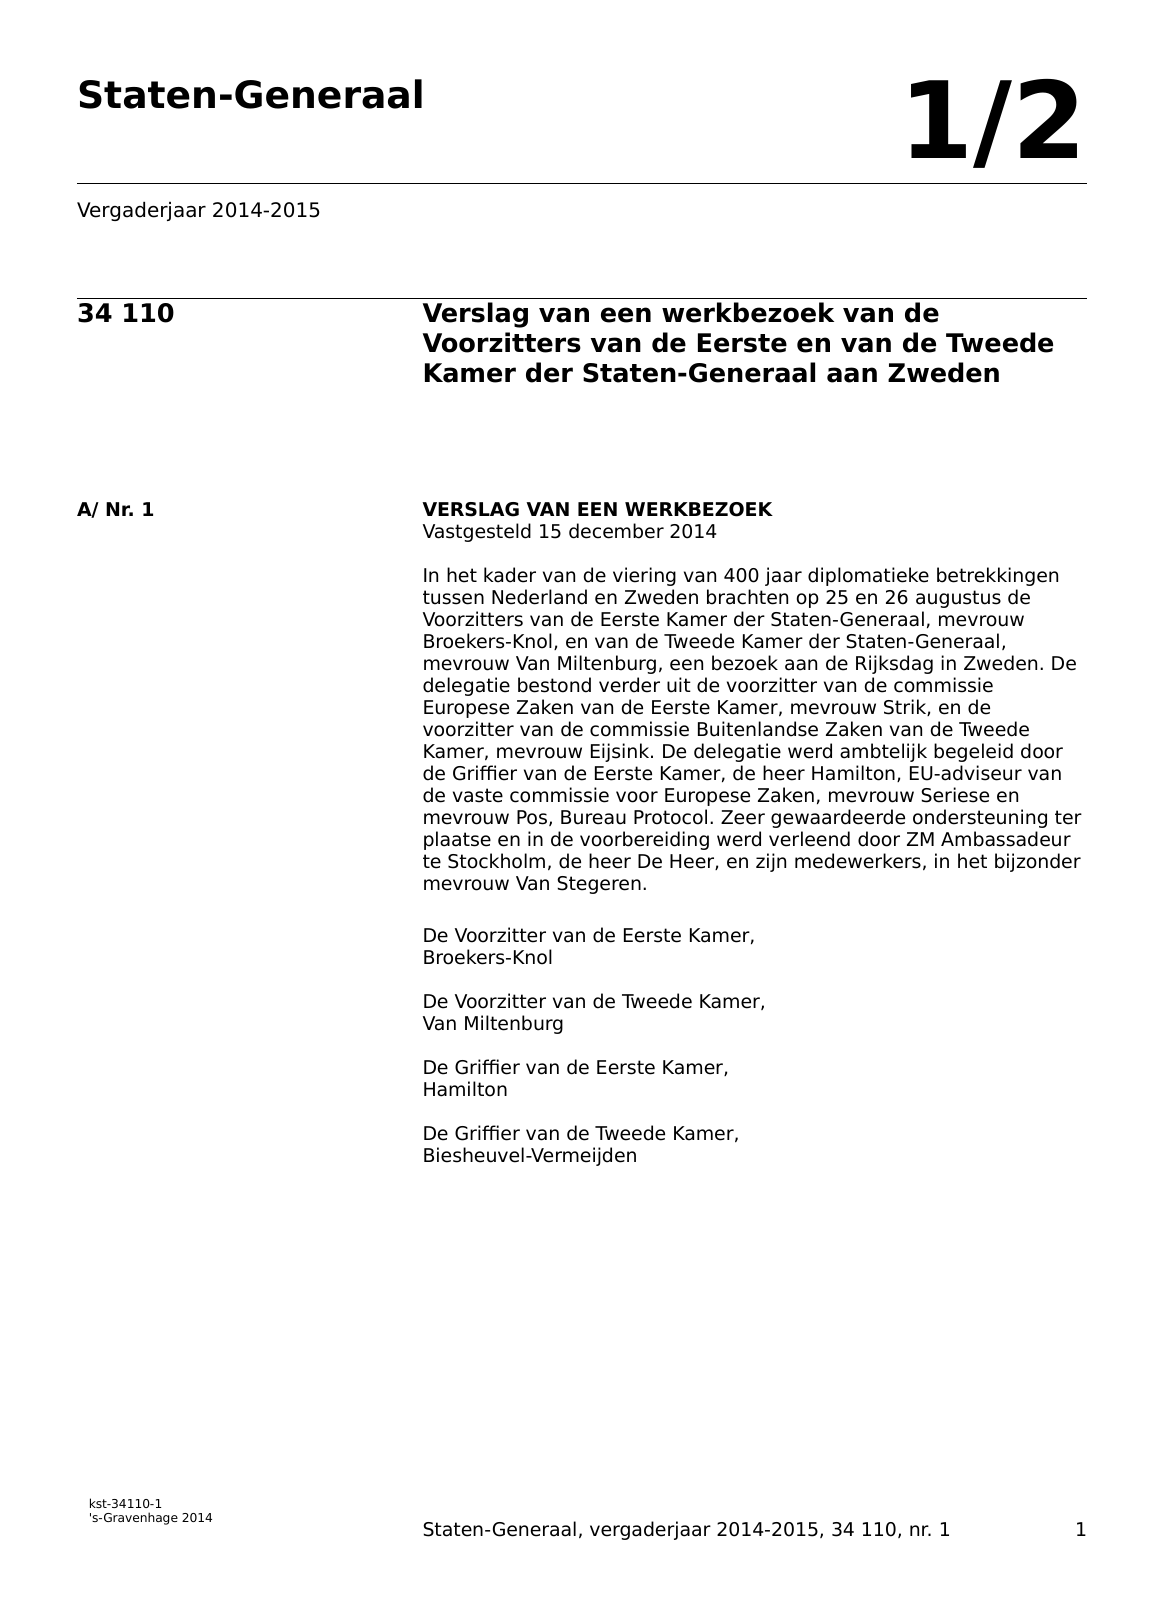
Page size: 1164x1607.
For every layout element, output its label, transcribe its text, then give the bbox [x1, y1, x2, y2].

text De Griffier van de Tweede Kamer, Biesheuvel-Vermeijden [422, 1123, 1087, 1167]
text De Griffier van de Eerste Kamer, Hamilton [422, 1057, 1087, 1101]
subtitle A/ Nr. 1 VERSLAG VAN EEN WERKBEZOEK [77, 499, 1087, 521]
subtitle 34 110 Verslag van een werkbezoek van de Voorzitters van de Eerste en van de Tweede Kamer der Staten-Generaal aan Zweden [77, 299, 1087, 388]
table_cell Vergaderjaar 2014-2015 [77, 184, 1087, 298]
text Vastgesteld 15 december 2014 [422, 521, 1087, 543]
text In het kader van de viering van 400 jaar diplomatieke betrekkingen tussen Nederland en Zweden brachten op 25 en 26 augustus de Voorzitters van de Eerste Kamer der Staten-Generaal, mevrouw Broekers-Knol, en van de Tweede Kamer der Staten-Generaal, mevrouw Van Miltenburg, een bezoek aan de Rijksdag in Zweden. De delegatie bestond verder uit de voorzitter van de commissie Europese Zaken van de Eerste Kamer, mevrouw Strik, en de voorzitter van de commissie Buitenlandse Zaken van de Tweede Kamer, mevrouw Eijsink. De delegatie werd ambtelijk begeleid door de Griffier van de Eerste Kamer, de heer Hamilton, EU-adviseur van de vaste commissie voor Europese Zaken, mevrouw Seriese en mevrouw Pos, Bureau Protocol. Zeer gewaardeerde ondersteuning ter plaatse en in de voorbereiding werd verleend door ZM Ambassadeur te Stockholm, de heer De Heer, en zijn medewerkers, in het bijzonder mevrouw Van Stegeren. [422, 565, 1087, 895]
text 's-Gravenhage 2014 [88, 1511, 323, 1525]
text De Voorzitter van de Eerste Kamer, Broekers-Knol [422, 925, 1087, 969]
text kst-34110-1 [88, 1497, 323, 1511]
table_header Staten-Generaal [77, 59, 886, 183]
table_header 1/2 [886, 59, 1087, 183]
text De Voorzitter van de Tweede Kamer, Van Miltenburg [422, 991, 1087, 1035]
